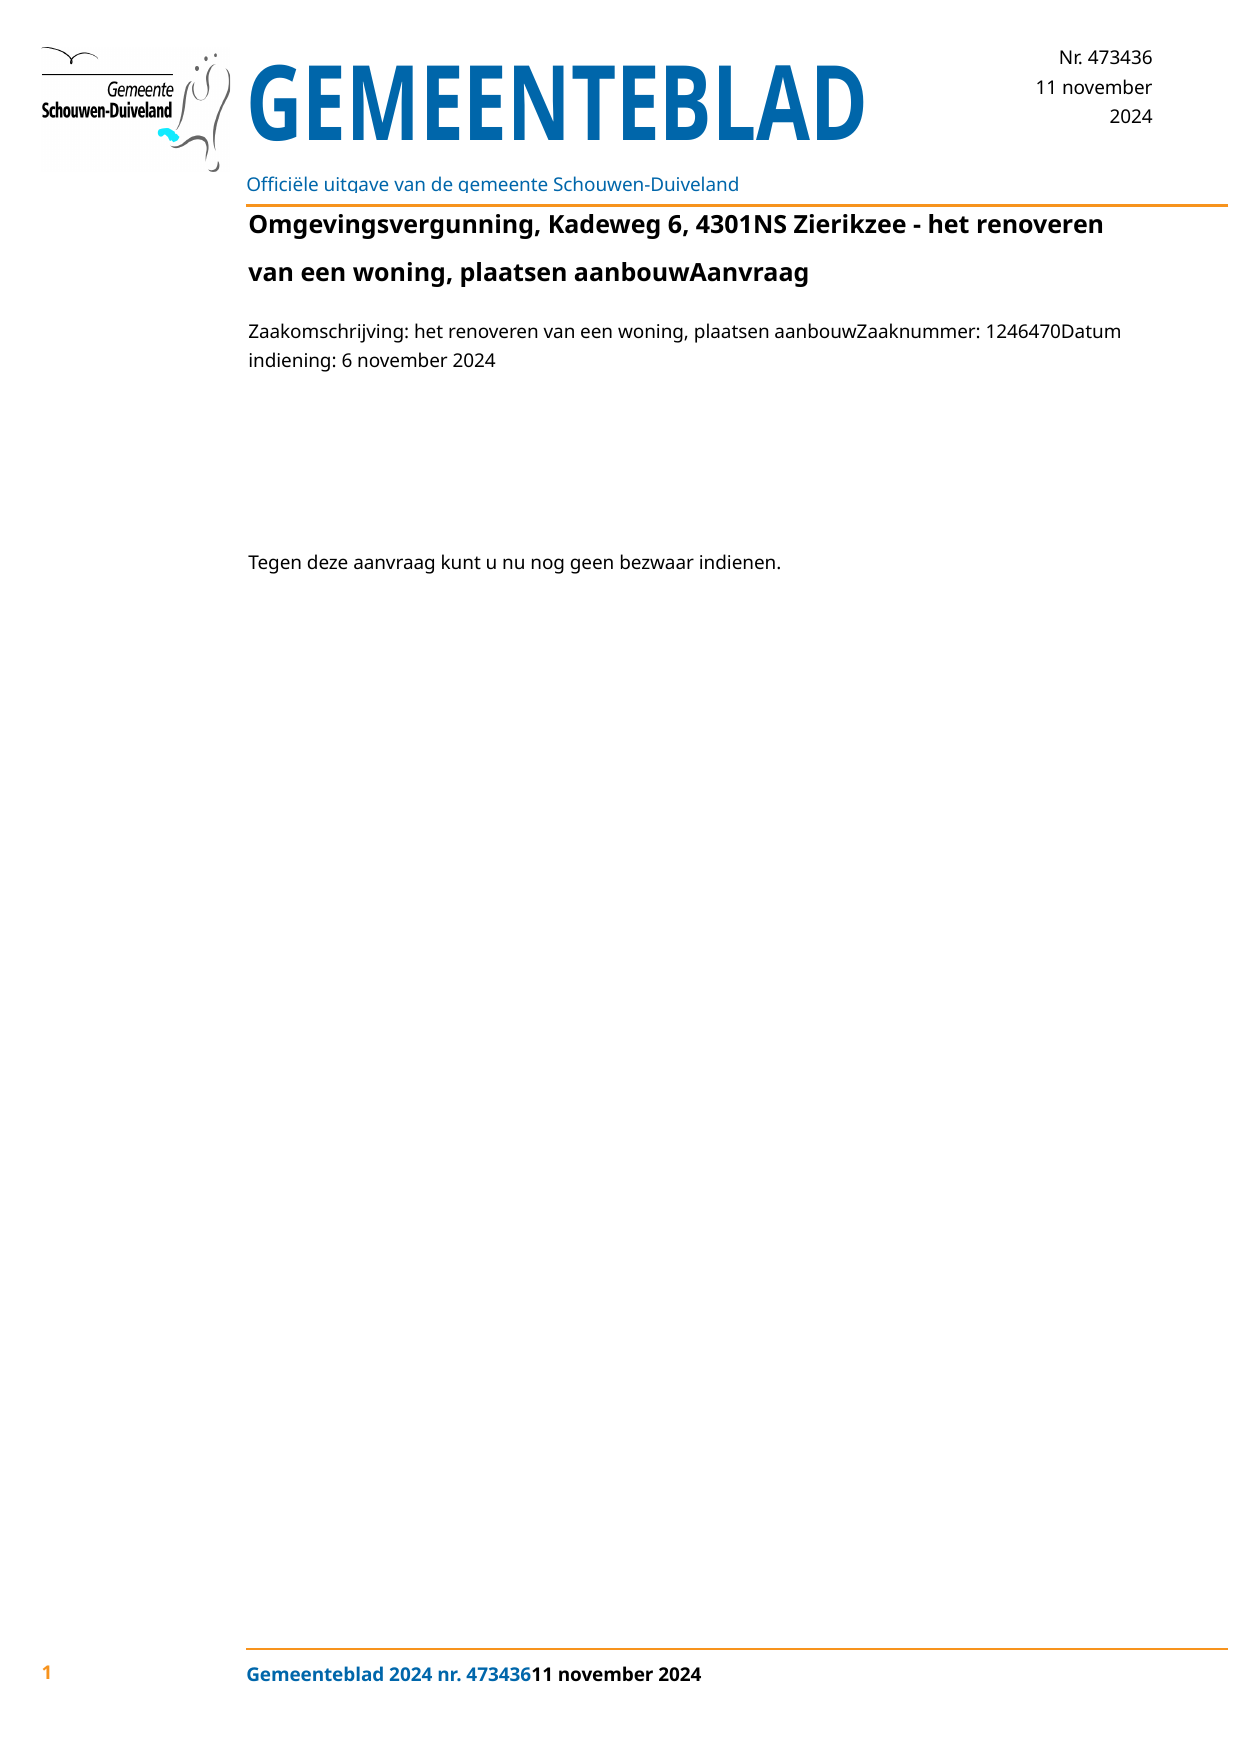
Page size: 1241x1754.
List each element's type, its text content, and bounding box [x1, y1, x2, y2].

picture [41, 47, 231, 172]
text Tegen deze aanvraag kunt u nu nog geen bezwaar indienen. [248, 549, 1152, 575]
text Zaakomschrijving: het renoveren van een woning, plaatsen aanbouwZaaknummer: 1246470Datum indiening: 6 november 2024 [248, 318, 1152, 373]
text Omgevingsvergunning, Kadeweg 6, 4301NS Zierikzee - het renoveren van een woning, plaatsen aanbouwAanvraag [248, 207, 1152, 288]
